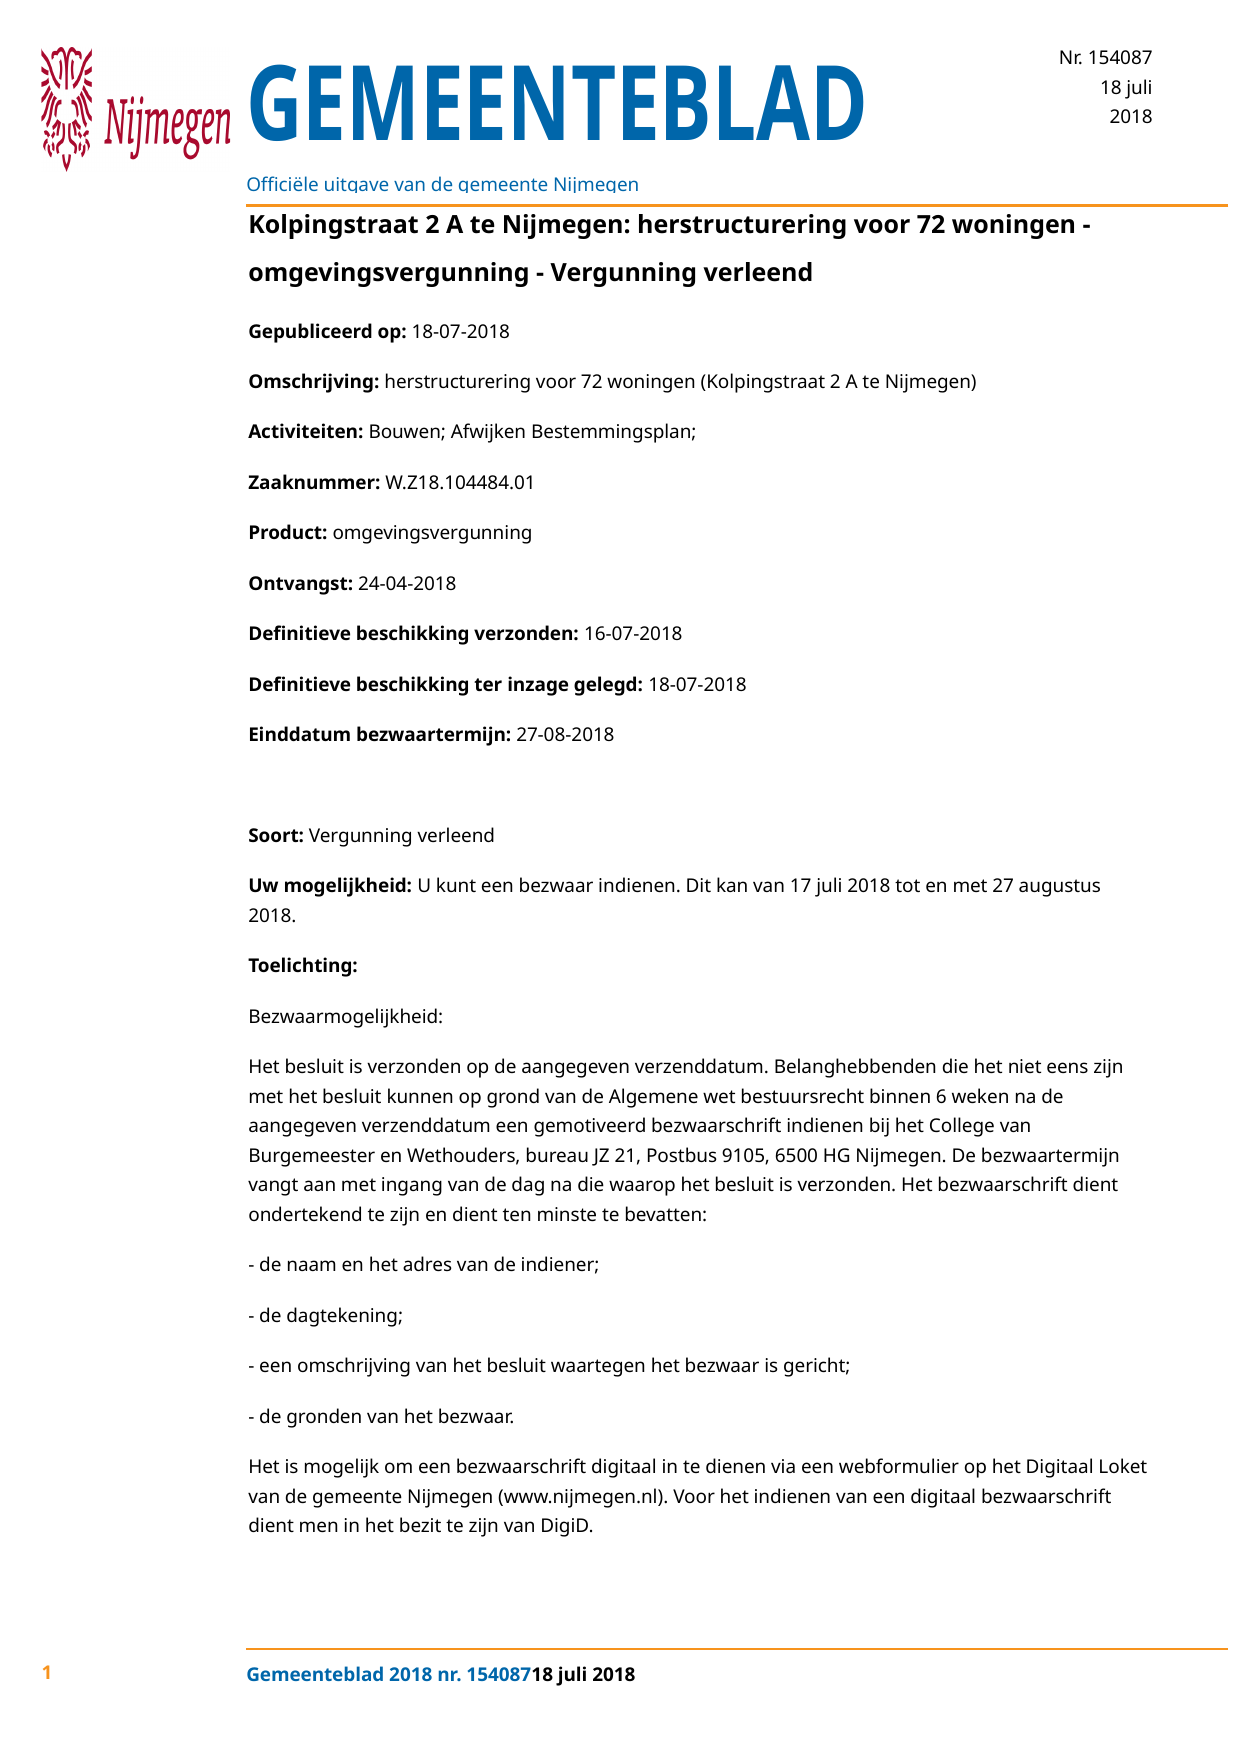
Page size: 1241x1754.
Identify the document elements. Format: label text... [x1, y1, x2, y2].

text Activiteiten: Bouwen; Afwijken Bestemmingsplan; [248, 419, 1152, 444]
text Uw mogelijkheid: U kunt een bezwaar indienen. Dit kan van 17 juli 2018 tot en met 27 augustus 2018. [248, 872, 1152, 928]
text Definitieve beschikking ter inzage gelegd: 18-07-2018 [248, 671, 1152, 697]
text Zaaknummer: W.Z18.104484.01 [248, 469, 1152, 495]
text Het besluit is verzonden op de aangegeven verzenddatum. Belanghebbenden die het niet eens zijn met het besluit kunnen op grond van de Algemene wet bestuursrecht binnen 6 weken na de aangegeven verzenddatum een gemotiveerd bezwaarschrift indienen bij het College van Burgemeester en Wethouders, bureau JZ 21, Postbus 9105, 6500 HG Nijmegen. De bezwaartermijn vangt aan met ingang van de dag na die waarop het besluit is verzonden. Het bezwaarschrift dient ondertekend te zijn en dient ten minste te bevatten: [248, 1053, 1152, 1227]
text Het is mogelijk om een bezwaarschrift digitaal in te dienen via een webformulier op het Digitaal Loket van de gemeente Nijmegen (www.nijmegen.nl). Voor het indienen van een digitaal bezwaarschrift dient men in het bezit te zijn van DigiD. [248, 1453, 1152, 1538]
text Product: omgevingsvergunning [248, 519, 1152, 545]
text Einddatum bezwaartermijn: 27-08-2018 [248, 721, 1152, 747]
text Gepubliceerd op: 18-07-2018 [248, 318, 1152, 344]
text Toelichting: [248, 952, 1152, 978]
text Ontvangst: 24-04-2018 [248, 570, 1152, 596]
text - de gronden van het bezwaar. [248, 1403, 1152, 1429]
text Soort: Vergunning verleend [248, 822, 1152, 848]
text Kolpingstraat 2 A te Nijmegen: herstructurering voor 72 woningen - omgevingsvergunning - Vergunning verleend [248, 207, 1152, 288]
text Bezwaarmogelijkheid: [248, 1003, 1152, 1029]
text Definitieve beschikking verzonden: 16-07-2018 [248, 620, 1152, 646]
text - de naam en het adres van de indiener; [248, 1252, 1152, 1277]
text - de dagtekening; [248, 1302, 1152, 1328]
text Omschrijving: herstructurering voor 72 woningen (Kolpingstraat 2 A te Nijmegen) [248, 368, 1152, 394]
text - een omschrijving van het besluit waartegen het bezwaar is gericht; [248, 1352, 1152, 1378]
picture [41, 47, 231, 172]
